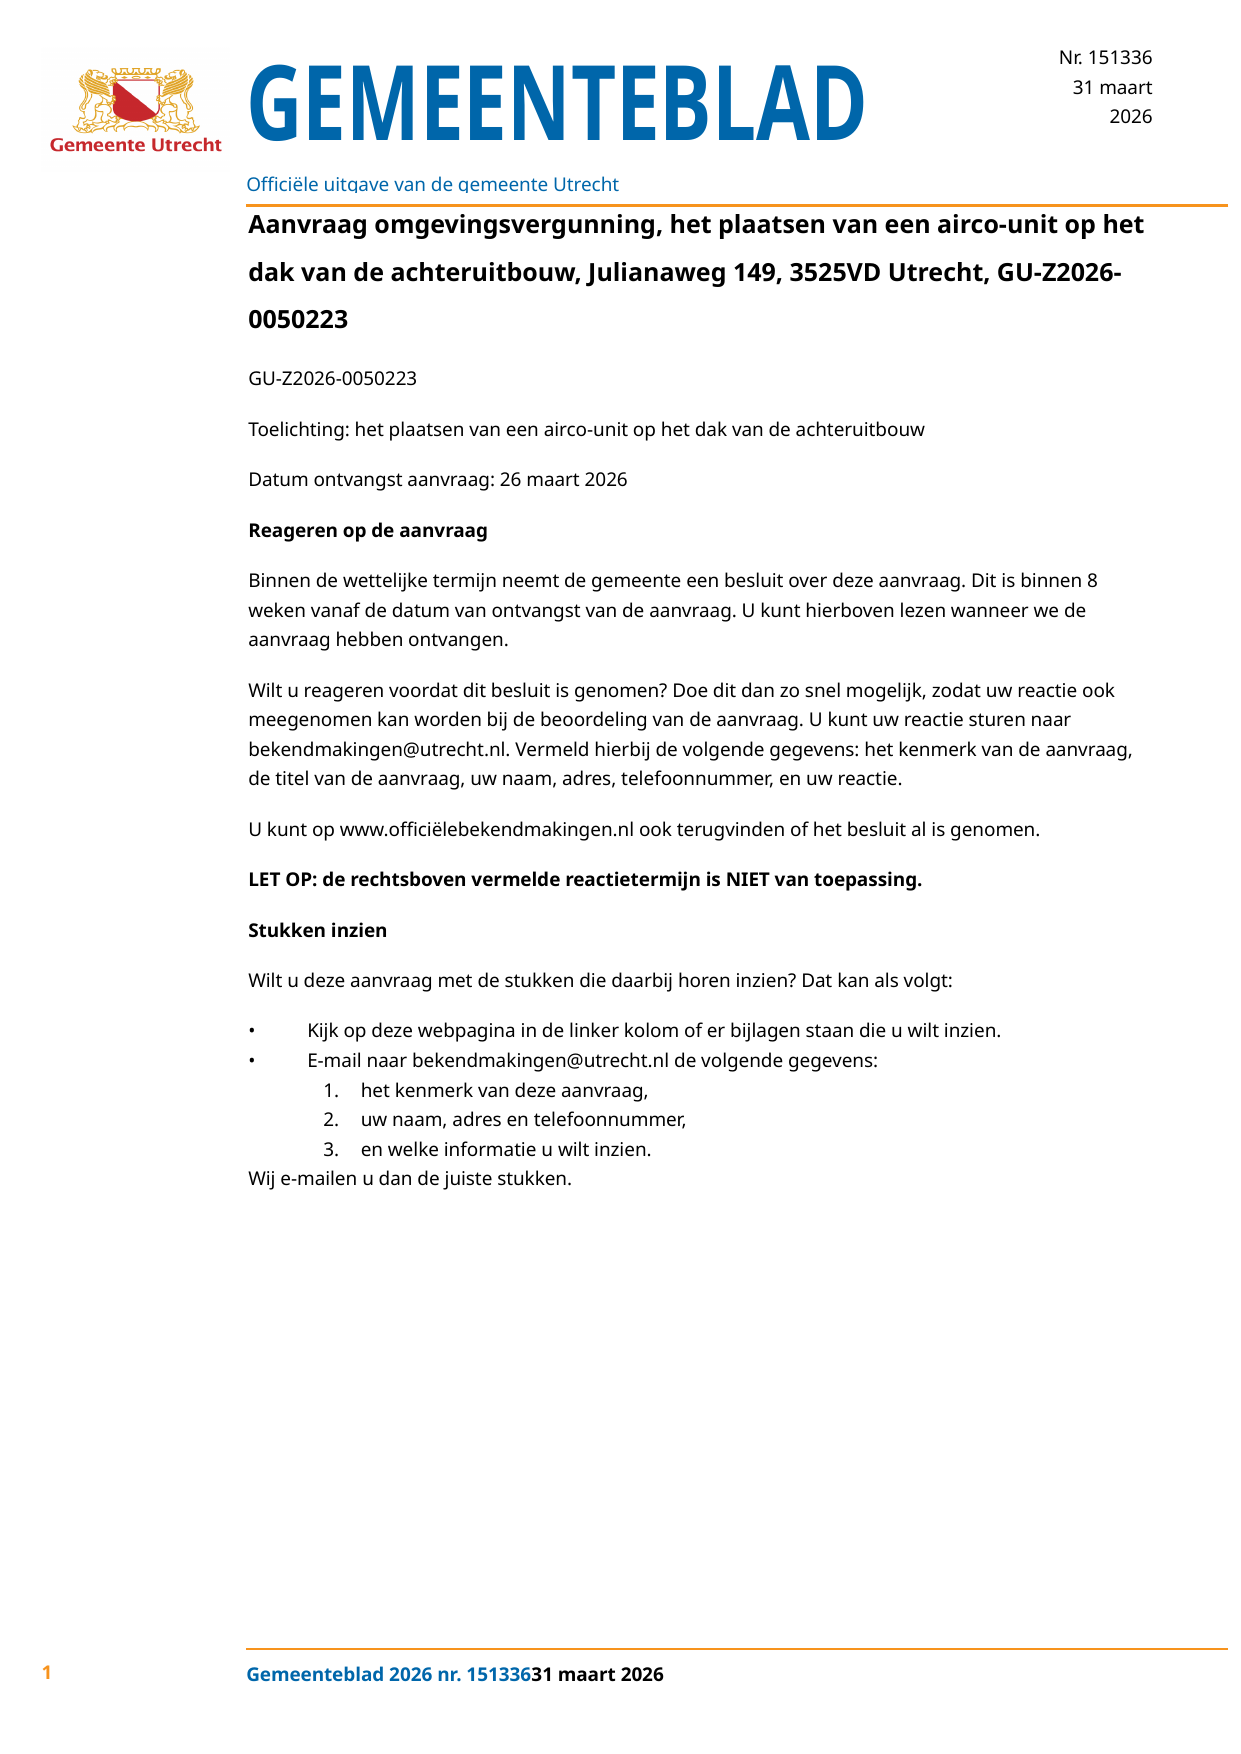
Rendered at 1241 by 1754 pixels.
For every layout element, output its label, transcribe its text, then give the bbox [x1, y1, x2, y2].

text GU-Z2026-0050223 [248, 366, 1152, 391]
list het kenmerk van deze aanvraag, [323, 1077, 1152, 1102]
text Reageren op de aanvraag [248, 517, 1152, 542]
list uw naam, adres en telefoonnummer, [323, 1106, 1152, 1132]
picture [41, 47, 231, 172]
text U kunt op www.officiëlebekendmakingen.nl ook terugvinden of het besluit al is genomen. [248, 816, 1152, 842]
text Stukken inzien [248, 917, 1152, 942]
text Binnen de wettelijke termijn neemt de gemeente een besluit over deze aanvraag. Dit is binnen 8 weken vanaf de datum van ontvangst van de aanvraag. U kunt hierboven lezen wanneer we de aanvraag hebben ontvangen. [248, 567, 1152, 652]
text Toelichting: het plaatsen van een airco-unit op het dak van de achteruitbouw [248, 416, 1152, 442]
text LET OP: de rechtsboven vermelde reactietermijn is NIET van toepassing. [248, 866, 1152, 892]
text Wilt u reageren voordat dit besluit is genomen? Doe dit dan zo snel mogelijk, zodat uw reactie ook meegenomen kan worden bij de beoordeling van de aanvraag. U kunt uw reactie sturen naar bekendmakingen@utrecht.nl. Vermeld hierbij de volgende gegevens: het kenmerk van de aanvraag, de titel van de aanvraag, uw naam, adres, telefoonnummer, en uw reactie. [248, 677, 1152, 791]
text Datum ontvangst aanvraag: 26 maart 2026 [248, 466, 1152, 492]
text Wij e-mailen u dan de juiste stukken. [248, 1166, 1152, 1191]
text Wilt u deze aanvraag met de stukken die daarbij horen inzien? Dat kan als volgt: [248, 967, 1152, 993]
list Kijk op deze webpagina in de linker kolom of er bijlagen staan die u wilt inzien. [248, 1018, 1152, 1043]
text Aanvraag omgevingsvergunning, het plaatsen van een airco-unit op het dak van de achteruitbouw, Julianaweg 149, 3525VD Utrecht, GU-Z2026-0050223 [248, 207, 1152, 336]
list E-mail naar bekendmakingen@utrecht.nl de volgende gegevens: [248, 1047, 1152, 1073]
list en welke informatie u wilt inzien. [323, 1136, 1152, 1162]
